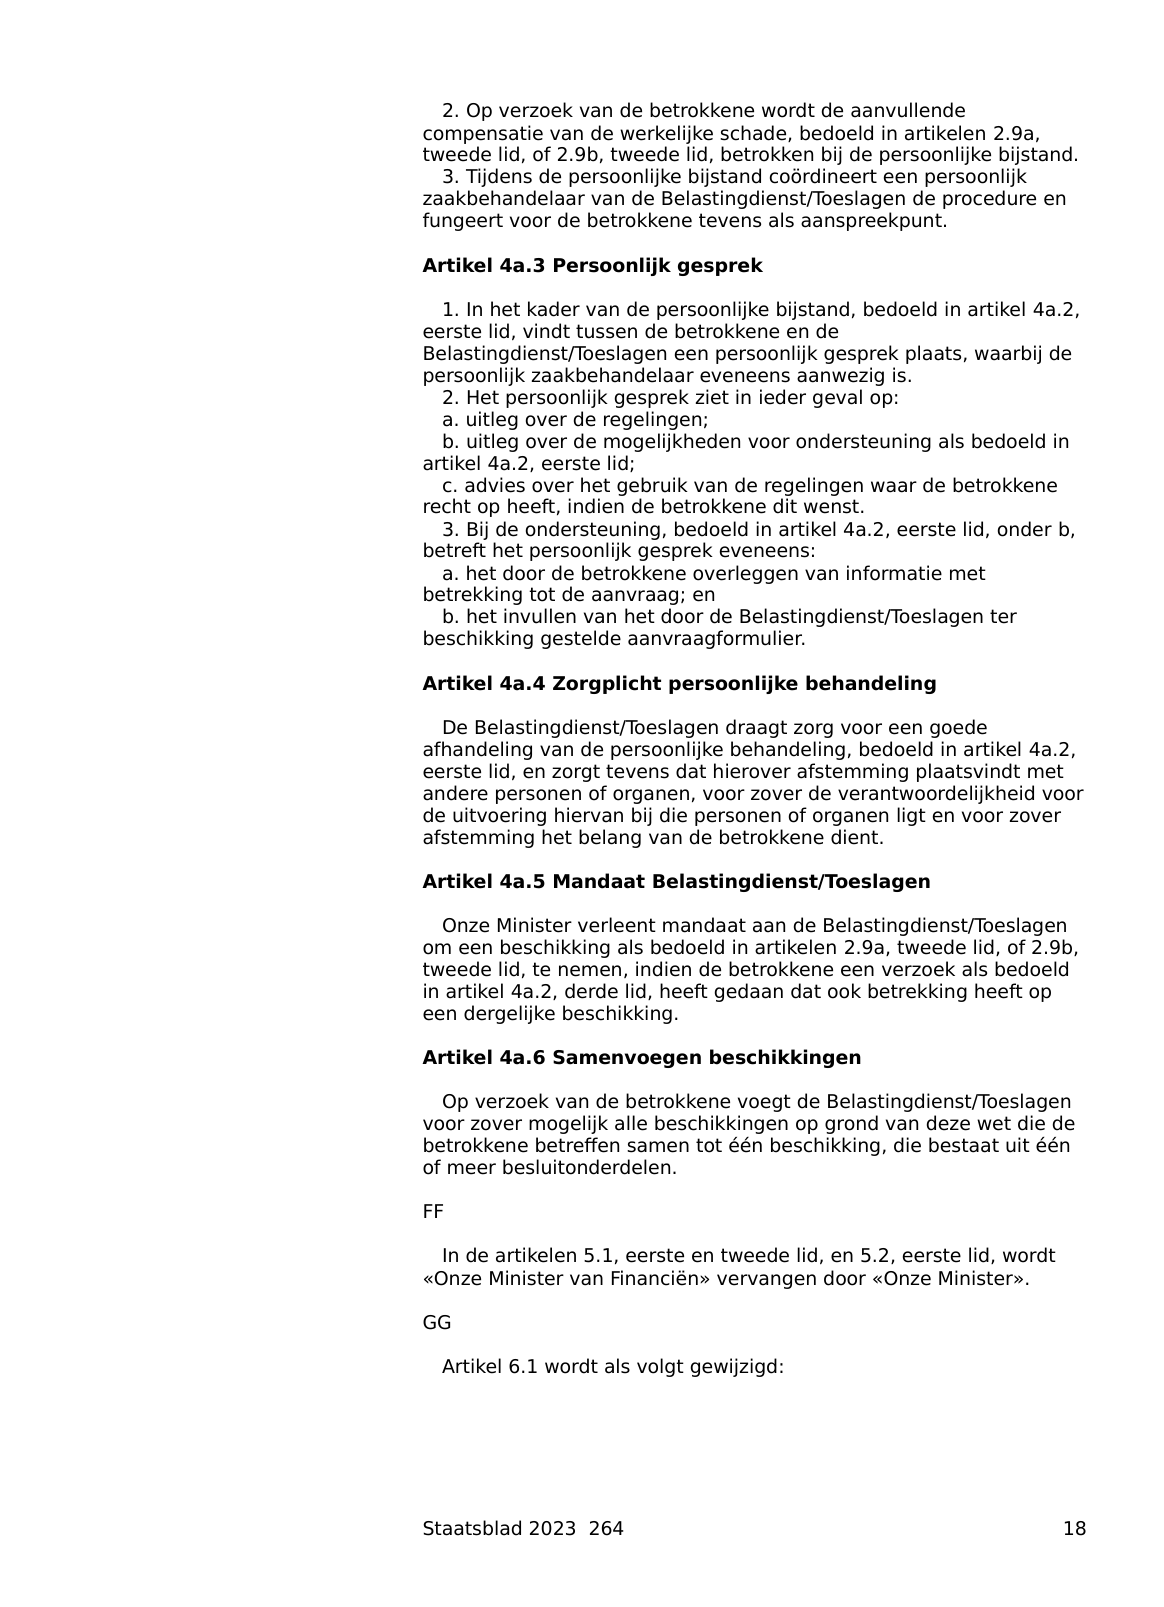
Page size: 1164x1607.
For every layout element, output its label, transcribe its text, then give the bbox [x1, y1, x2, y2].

text 3. Bij de ondersteuning, bedoeld in artikel 4a.2, eerste lid, onder b, betreft het persoonlijk gesprek eveneens: [422, 518, 1087, 562]
text GG [422, 1312, 1087, 1333]
text c. advies over het gebruik van de regelingen waar de betrokkene recht op heeft, indien de betrokkene dit wenst. [422, 474, 1087, 518]
text 1. In het kader van de persoonlijke bijstand, bedoeld in artikel 4a.2, eerste lid, vindt tussen de betrokkene en de Belastingdienst/Toeslagen een persoonlijk gesprek plaats, waarbij de persoonlijk zaakbehandelaar eveneens aanwezig is. [422, 299, 1087, 387]
text Artikel 6.1 wordt als volgt gewijzigd: [422, 1356, 1087, 1378]
subtitle Artikel 4a.6 Samenvoegen beschikkingen [422, 1047, 1087, 1069]
text 3. Tijdens de persoonlijke bijstand coördineert een persoonlijk zaakbehandelaar van de Belastingdienst/Toeslagen de procedure en fungeert voor de betrokkene tevens als aanspreekpunt. [422, 166, 1087, 232]
text a. het door de betrokkene overleggen van informatie met betrekking tot de aanvraag; en [422, 562, 1087, 606]
subtitle Artikel 4a.4 Zorgplicht persoonlijke behandeling [422, 672, 1087, 694]
subtitle Artikel 4a.3 Persoonlijk gesprek [422, 254, 1087, 276]
text 2. Op verzoek van de betrokkene wordt de aanvullende compensatie van de werkelijke schade, bedoeld in artikelen 2.9a, tweede lid, of 2.9b, tweede lid, betrokken bij de persoonlijke bijstand. [422, 100, 1087, 166]
text b. het invullen van het door de Belastingdienst/Toeslagen ter beschikking gestelde aanvraagformulier. [422, 606, 1087, 650]
text De Belastingdienst/Toeslagen draagt zorg voor een goede afhandeling van de persoonlijke behandeling, bedoeld in artikel 4a.2, eerste lid, en zorgt tevens dat hierover afstemming plaatsvindt met andere personen of organen, voor zover de verantwoordelijkheid voor de uitvoering hiervan bij die personen of organen ligt en voor zover afstemming het belang van de betrokkene dient. [422, 717, 1087, 848]
text 2. Het persoonlijk gesprek ziet in ieder geval op: [422, 387, 1087, 408]
text b. uitleg over de mogelijkheden voor ondersteuning als bedoeld in artikel 4a.2, eerste lid; [422, 431, 1087, 474]
text In de artikelen 5.1, eerste en tweede lid, en 5.2, eerste lid, wordt «Onze Minister van Financiën» vervangen door «Onze Minister». [422, 1245, 1087, 1289]
text Op verzoek van de betrokkene voegt de Belastingdienst/Toeslagen voor zover mogelijk alle beschikkingen op grond van deze wet die de betrokkene betreffen samen tot één beschikking, die bestaat uit één of meer besluitonderdelen. [422, 1091, 1087, 1179]
subtitle Artikel 4a.5 Mandaat Belastingdienst/Toeslagen [422, 871, 1087, 893]
text FF [422, 1201, 1087, 1223]
text a. uitleg over de regelingen; [422, 408, 1087, 431]
text Onze Minister verleent mandaat aan de Belastingdienst/Toeslagen om een beschikking als bedoeld in artikelen 2.9a, tweede lid, of 2.9b, tweede lid, te nemen, indien de betrokkene een verzoek als bedoeld in artikel 4a.2, derde lid, heeft gedaan dat ook betrekking heeft op een dergelijke beschikking. [422, 915, 1087, 1025]
